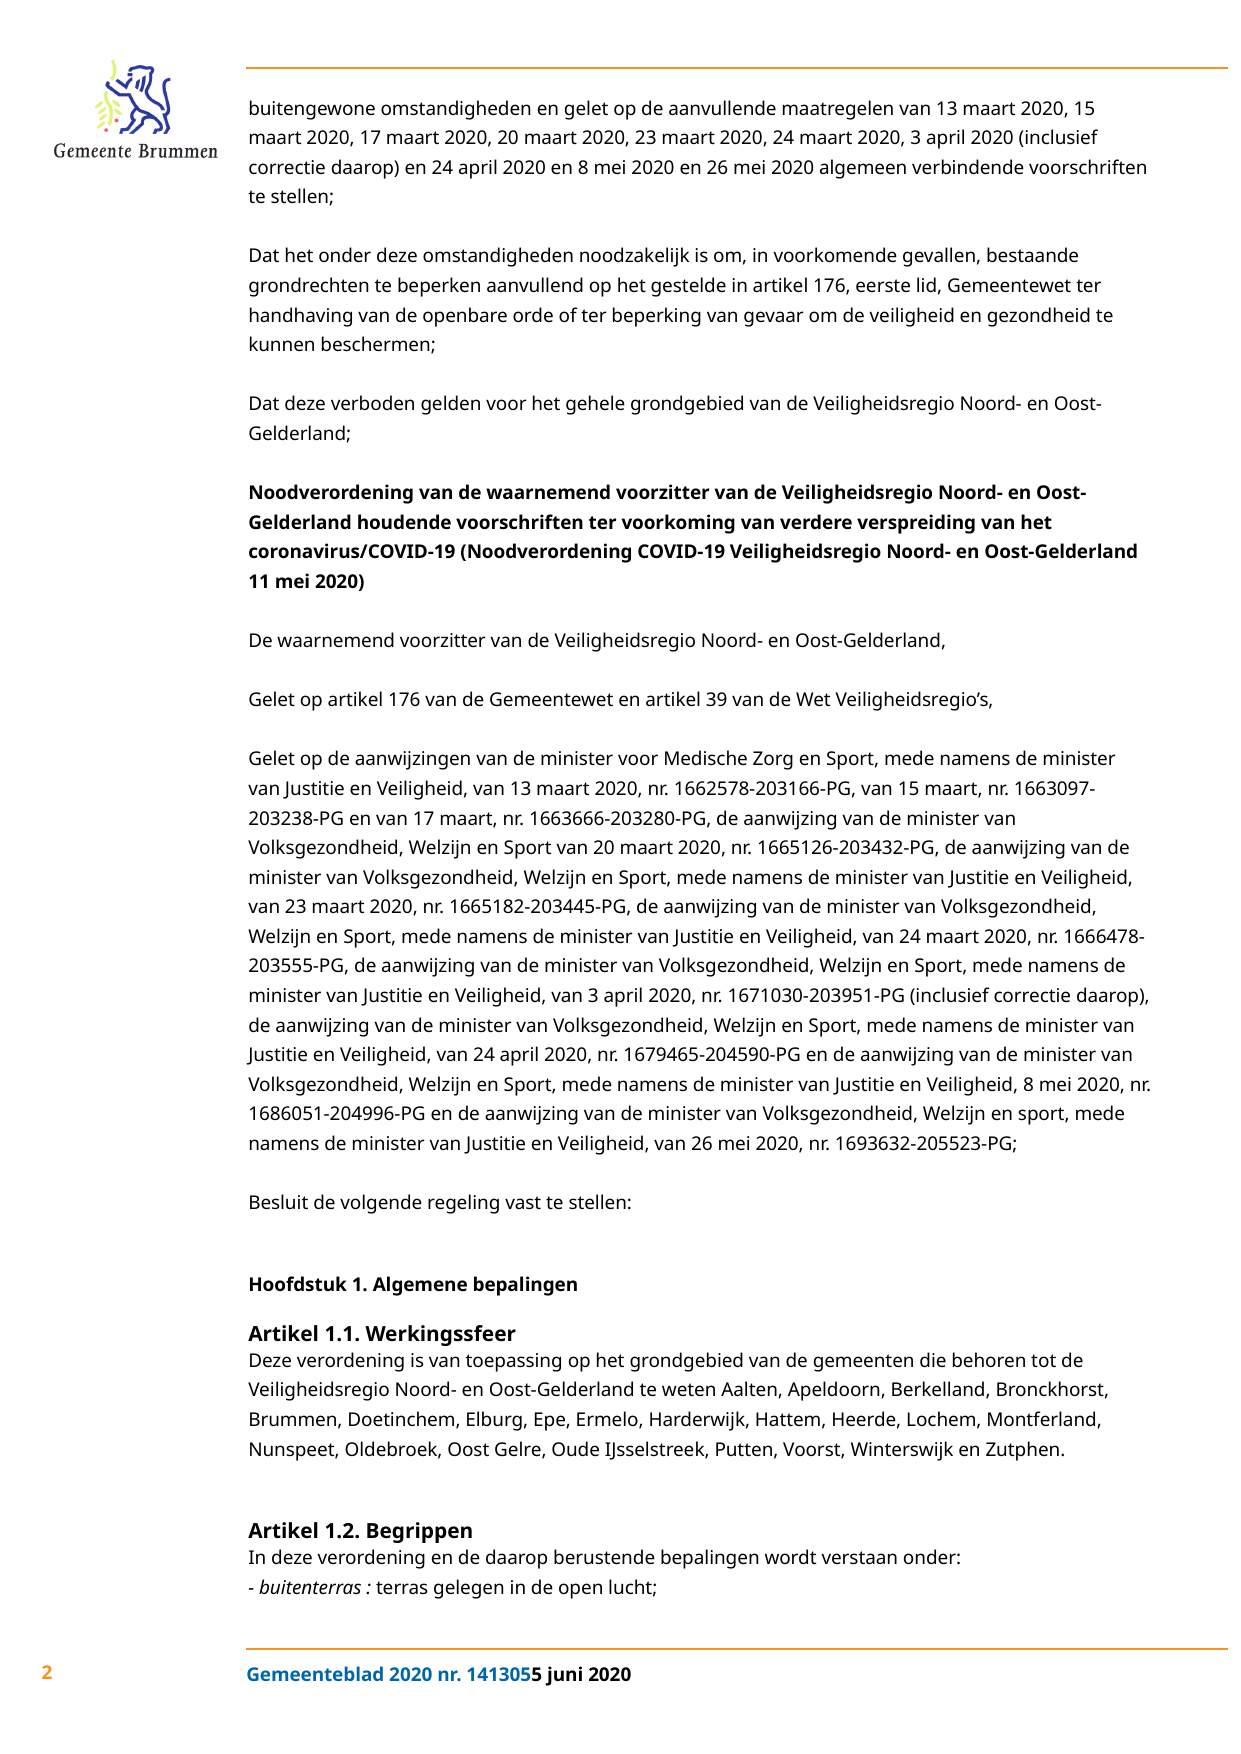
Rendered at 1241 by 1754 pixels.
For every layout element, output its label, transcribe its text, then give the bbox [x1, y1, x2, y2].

text De waarnemend voorzitter van de Veiligheidsregio Noord- en Oost-Gelderland, [248, 627, 1152, 653]
text Hoofdstuk 1. Algemene bepalingen [248, 1269, 1152, 1298]
text Gelet op artikel 176 van de Gemeentewet en artikel 39 van de Wet Veiligheidsregio’s, [248, 686, 1152, 712]
text - buitenterras : terras gelegen in de open lucht; [248, 1574, 1152, 1599]
text Dat het onder deze omstandigheden noodzakelijk is om, in voorkomende gevallen, bestaande grondrechten te beperken aanvullend op het gestelde in artikel 176, eerste lid, Gemeentewet ter handhaving van de openbare orde of ter beperking van gevaar om de veiligheid en gezondheid te kunnen beschermen; [248, 243, 1152, 357]
text Artikel 1.2. Begrippen [248, 1516, 1152, 1544]
text Gelet op de aanwijzingen van de minister voor Medische Zorg en Sport, mede namens de minister van Justitie en Veiligheid, van 13 maart 2020, nr. 1662578-203166-PG, van 15 maart, nr. 1663097-203238-PG en van 17 maart, nr. 1663666-203280-PG, de aanwijzing van de minister van Volksgezondheid, Welzijn en Sport van 20 maart 2020, nr. 1665126-203432-PG, de aanwijzing van de minister van Volksgezondheid, Welzijn en Sport, mede namens de minister van Justitie en Veiligheid, van 23 maart 2020, nr. 1665182-203445-PG, de aanwijzing van de minister van Volksgezondheid, Welzijn en Sport, mede namens de minister van Justitie en Veiligheid, van 24 maart 2020, nr. 1666478-203555-PG, de aanwijzing van de minister van Volksgezondheid, Welzijn en Sport, mede namens de minister van Justitie en Veiligheid, van 3 april 2020, nr. 1671030-203951-PG (inclusief correctie daarop), de aanwijzing van de minister van Volksgezondheid, Welzijn en Sport, mede namens de minister van Justitie en Veiligheid, van 24 april 2020, nr. 1679465-204590-PG en de aanwijzing van de minister van Volksgezondheid, Welzijn en Sport, mede namens de minister van Justitie en Veiligheid, 8 mei 2020, nr. 1686051-204996-PG en de aanwijzing van de minister van Volksgezondheid, Welzijn en sport, mede namens de minister van Justitie en Veiligheid, van 26 mei 2020, nr. 1693632-205523-PG; [248, 746, 1152, 1156]
text Artikel 1.1. Werkingssfeer [248, 1319, 1152, 1347]
text In deze verordening en de daarop berustende bepalingen wordt verstaan onder: [248, 1544, 1152, 1570]
text Dat deze verboden gelden voor het gehele grondgebied van de Veiligheidsregio Noord- en Oost-Gelderland; [248, 391, 1152, 446]
picture [41, 47, 231, 172]
text Noodverordening van de waarnemend voorzitter van de Veiligheidsregio Noord- en Oost-Gelderland houdende voorschriften ter voorkoming van verdere verspreiding van het coronavirus/COVID-19 (Noodverordening COVID-19 Veiligheidsregio Noord- en Oost-Gelderland 11 mei 2020) [248, 479, 1152, 594]
text buitengewone omstandigheden en gelet op de aanvullende maatregelen van 13 maart 2020, 15 maart 2020, 17 maart 2020, 20 maart 2020, 23 maart 2020, 24 maart 2020, 3 april 2020 (inclusief correctie daarop) en 24 april 2020 en 8 mei 2020 en 26 mei 2020 algemeen verbindende voorschriften te stellen; [248, 95, 1152, 209]
text Deze verordening is van toepassing op het grondgebied van de gemeenten die behoren tot de Veiligheidsregio Noord- en Oost-Gelderland te weten Aalten, Apeldoorn, Berkelland, Bronckhorst, Brummen, Doetinchem, Elburg, Epe, Ermelo, Harderwijk, Hattem, Heerde, Lochem, Montferland, Nunspeet, Oldebroek, Oost Gelre, Oude IJsselstreek, Putten, Voorst, Winterswijk en Zutphen. [248, 1347, 1152, 1462]
text Besluit de volgende regeling vast te stellen: [248, 1189, 1152, 1215]
